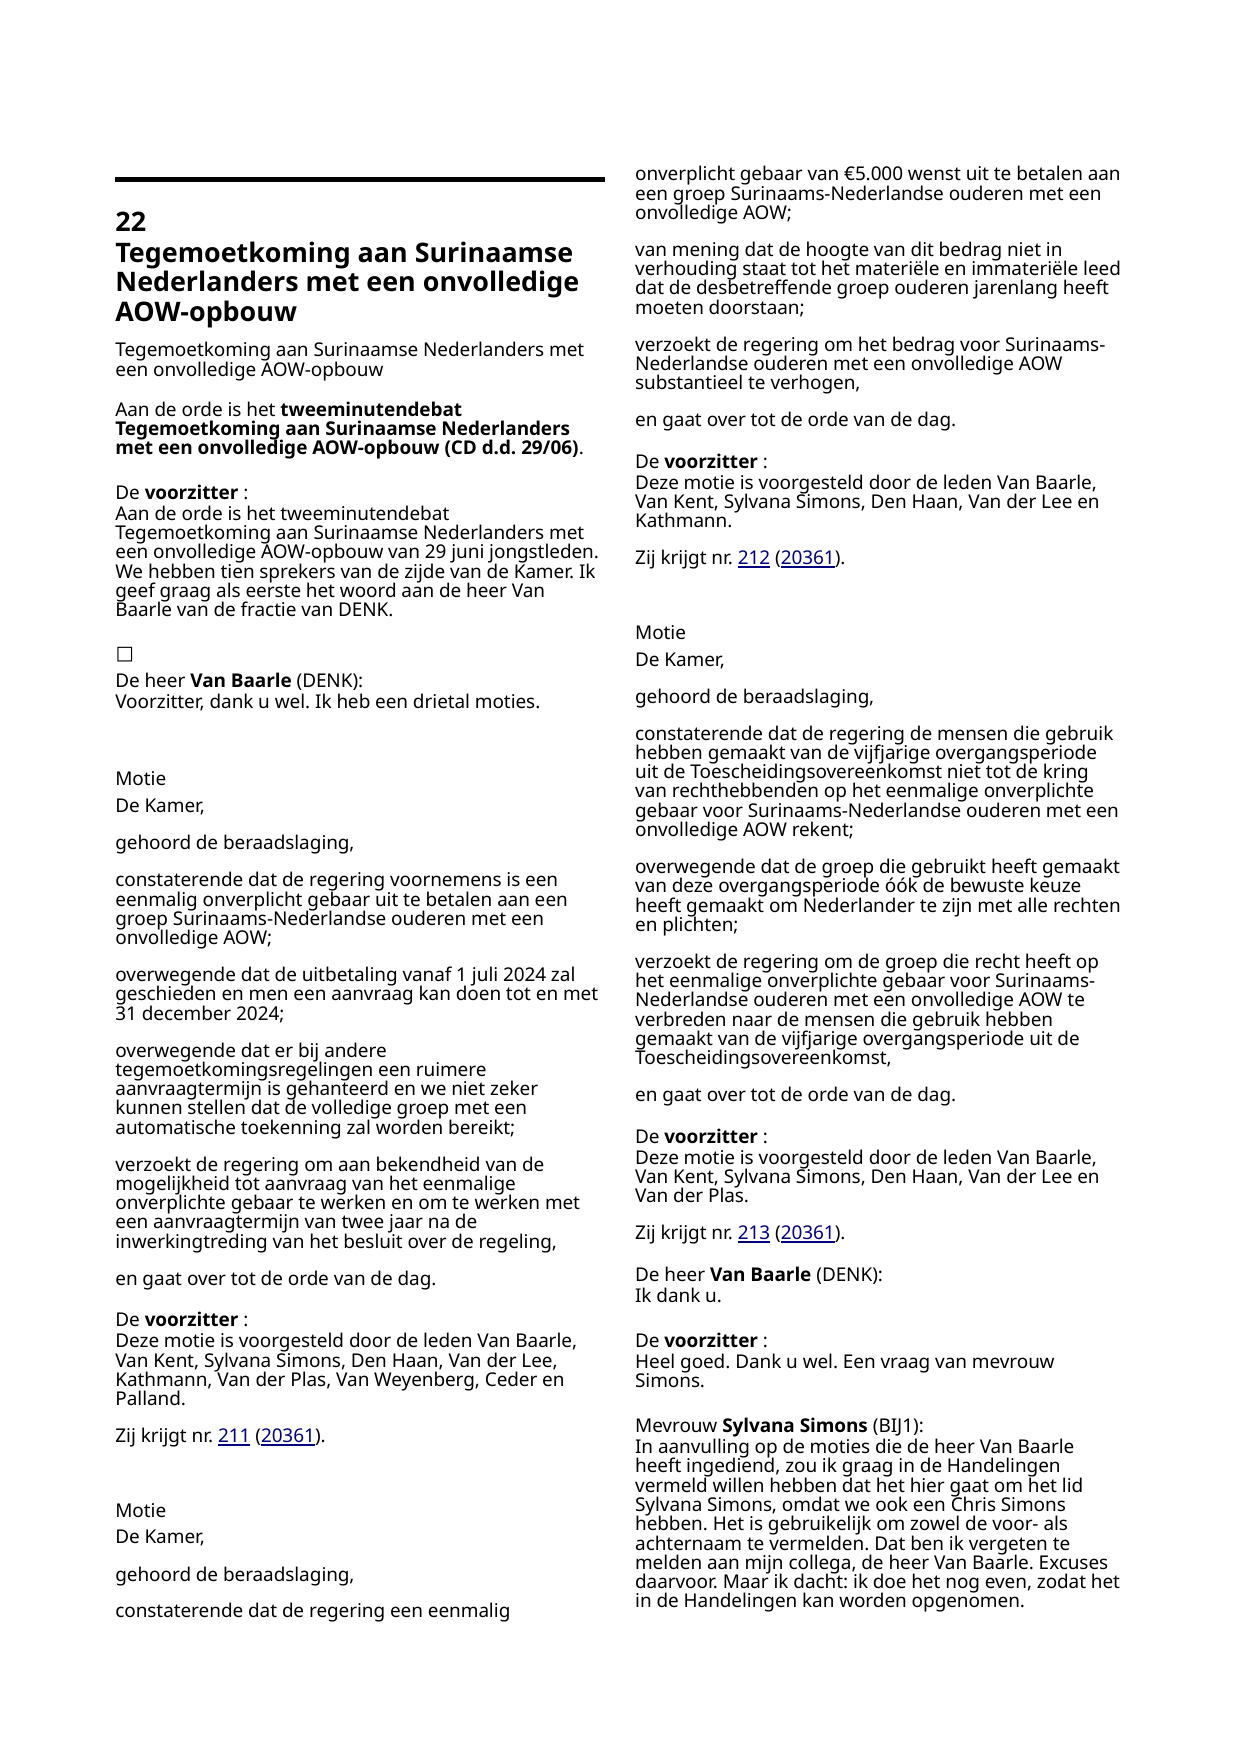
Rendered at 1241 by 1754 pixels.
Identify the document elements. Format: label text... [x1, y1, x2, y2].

text en gaat over tot de orde van de dag. [635, 411, 1125, 430]
text verzoekt de regering om aan bekendheid van de mogelijkheid tot aanvraag van het eenmalige onverplichte gebaar te werken en om te werken met een aanvraagtermijn van twee jaar na de inwerkingtreding van het besluit over de regeling, [115, 1156, 605, 1252]
text Deze motie is voorgesteld door de leden Van Baarle, Van Kent, Sylvana Simons, Den Haan, Van der Lee, Kathmann, Van der Plas, Van Weyenberg, Ceder en Palland. [115, 1332, 605, 1409]
text De Kamer, [115, 797, 605, 817]
text Voorzitter, dank u wel. Ik heb een drietal moties. [115, 693, 605, 712]
text onverplicht gebaar van €5.000 wenst uit te betalen aan een groep Surinaams-Nederlandse ouderen met een onvolledige AOW; [635, 165, 1125, 223]
text overwegende dat de uitbetaling vanaf 1 juli 2024 zal geschieden en men een aanvraag kan doen tot en met 31 december 2024; [115, 966, 605, 1024]
text Zij krijgt nr. 213 (20361). [635, 1224, 1125, 1244]
text Tegemoetkoming aan Surinaamse Nederlanders met een onvolledige AOW-opbouw [115, 341, 605, 380]
text Zij krijgt nr. 211 (20361). [115, 1427, 605, 1446]
text Aan de orde is het tweeminutendebat Tegemoetkoming aan Surinaamse Nederlanders met een onvolledige AOW-opbouw van 29 juni jongstleden. We hebben tien sprekers van de zijde van de Kamer. Ik geef graag als eerste het woord aan de heer Van Baarle van de fractie van DENK. [115, 505, 605, 621]
text 22 [115, 203, 605, 239]
text Mevrouw Sylvana Simons (BIJ1): [635, 1412, 1125, 1438]
text Motie [115, 1497, 605, 1523]
text De heer Van Baarle (DENK): [635, 1261, 1125, 1287]
text verzoekt de regering om het bedrag voor Surinaams-Nederlandse ouderen met een onvolledige AOW substantieel te verhogen, [635, 336, 1125, 393]
text De heer Van Baarle (DENK): [115, 667, 605, 693]
text verzoekt de regering om de groep die recht heeft op het eenmalige onverplichte gebaar voor Surinaams-Nederlandse ouderen met een onvolledige AOW te verbreden naar de mensen die gebruik hebben gemaakt van de vijfjarige overgangsperiode uit de Toescheidingsovereenkomst, [635, 953, 1125, 1068]
text De voorzitter : [115, 479, 605, 505]
text De voorzitter : [635, 1123, 1125, 1149]
text De voorzitter : [115, 1307, 605, 1332]
text van mening dat de hoogte van dit bedrag niet in verhouding staat tot het materiële en immateriële leed dat de desbetreffende groep ouderen jarenlang heeft moeten doorstaan; [635, 241, 1125, 318]
text overwegende dat er bij andere tegemoetkomingsregelingen een ruimere aanvraagtermijn is gehanteerd en we niet zeker kunnen stellen dat de volledige groep met een automatische toekenning zal worden bereikt; [115, 1042, 605, 1138]
text gehoord de beraadslaging, [115, 834, 605, 853]
text De voorzitter : [635, 448, 1125, 474]
text Tegemoetkoming aan Surinaamse Nederlanders met een onvolledige AOW-opbouw [115, 239, 605, 341]
text Motie [115, 766, 605, 791]
text constaterende dat de regering de mensen die gebruik hebben gemaakt van de vijfjarige overgangsperiode uit de Toescheidingsovereenkomst niet tot de kring van rechthebbenden op het eenmalige onverplichte gebaar voor Surinaams-Nederlandse ouderen met een onvolledige AOW rekent; [635, 725, 1125, 840]
text Motie [635, 619, 1125, 645]
text De Kamer, [115, 1528, 605, 1548]
text constaterende dat de regering voornemens is een eenmalig onverplicht gebaar uit te betalen aan een groep Surinaams-Nederlandse ouderen met een onvolledige AOW; [115, 871, 605, 948]
text Heel goed. Dank u wel. Een vraag van mevrouw Simons. [635, 1353, 1125, 1392]
text Zij krijgt nr. 212 (20361). [635, 549, 1125, 569]
text gehoord de beraadslaging, [635, 688, 1125, 707]
text constaterende dat de regering een eenmalig [115, 1602, 605, 1622]
text De Kamer, [635, 651, 1125, 670]
text Aan de orde is het tweeminutendebat Tegemoetkoming aan Surinaamse Nederlanders met een onvolledige AOW-opbouw (CD d.d. 29/06). [115, 401, 605, 458]
text overwegende dat de groep die gebruikt heeft gemaakt van deze overgangsperiode óók de bewuste keuze heeft gemaakt om Nederlander te zijn met alle rechten en plichten; [635, 858, 1125, 935]
text en gaat over tot de orde van de dag. [115, 1270, 605, 1289]
text en gaat over tot de orde van de dag. [635, 1086, 1125, 1105]
text Deze motie is voorgesteld door de leden Van Baarle, Van Kent, Sylvana Simons, Den Haan, Van der Lee en Van der Plas. [635, 1149, 1125, 1207]
text De voorzitter : [635, 1327, 1125, 1353]
text gehoord de beraadslaging, [115, 1566, 605, 1585]
text ⬜ [115, 641, 605, 667]
text Deze motie is voorgesteld door de leden Van Baarle, Van Kent, Sylvana Simons, Den Haan, Van der Lee en Kathmann. [635, 474, 1125, 532]
text In aanvulling op de moties die de heer Van Baarle heeft ingediend, zou ik graag in de Handelingen vermeld willen hebben dat het hier gaat om het lid Sylvana Simons, omdat we ook een Chris Simons hebben. Het is gebruikelijk om zowel de voor- als achternaam te vermelden. Dat ben ik vergeten te melden aan mijn collega, de heer Van Baarle. Excuses daarvoor. Maar ik dacht: ik doe het nog even, zodat het in de Handelingen kan worden opgenomen. [635, 1438, 1125, 1612]
text Ik dank u. [635, 1287, 1125, 1306]
